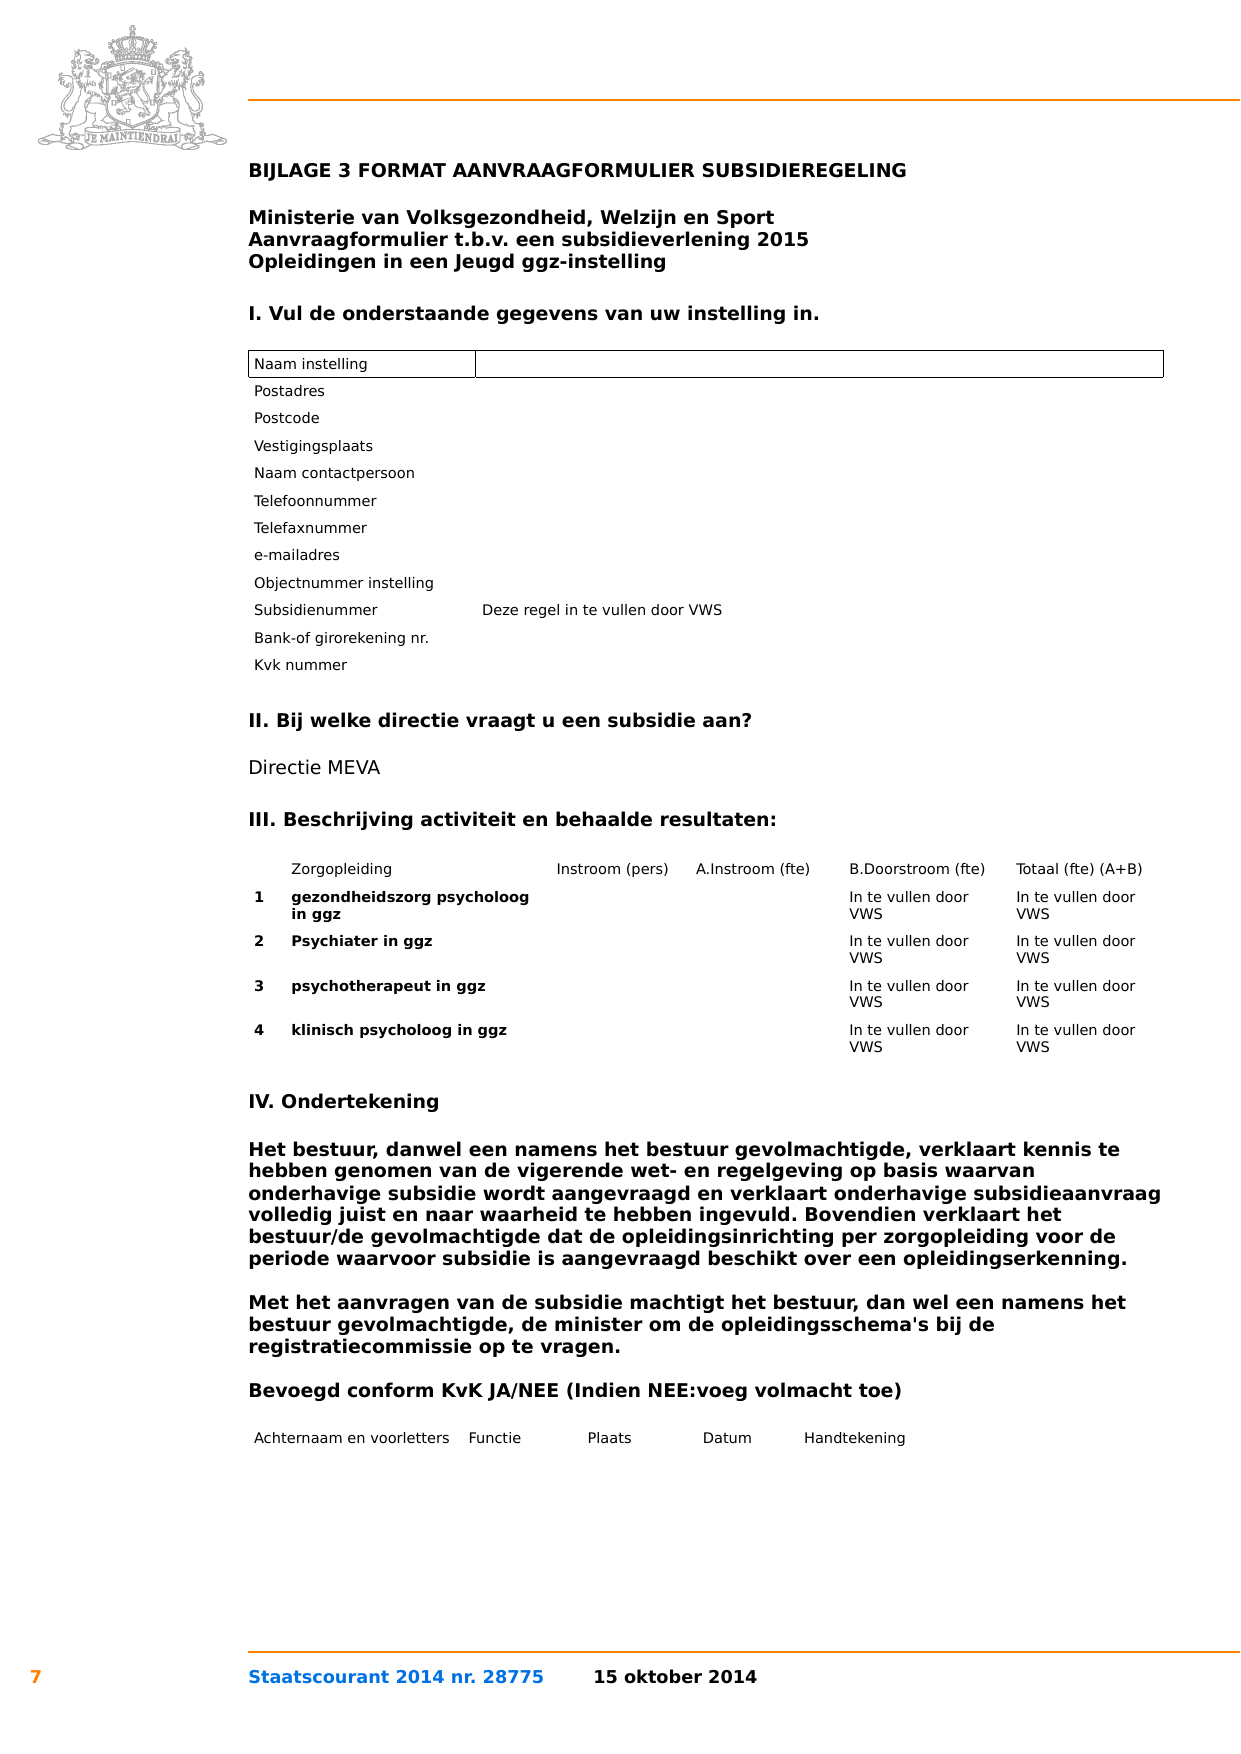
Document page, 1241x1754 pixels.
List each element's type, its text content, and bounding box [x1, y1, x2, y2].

table_cell [463, 1452, 581, 1479]
table_cell [582, 1452, 696, 1479]
table_cell [551, 884, 689, 927]
table_cell [799, 1480, 1163, 1506]
table_cell In te vullen door VWS [1011, 884, 1163, 927]
table_header Handtekening [799, 1425, 1163, 1451]
table_cell [691, 928, 843, 972]
text Opleidingen in een Jeugd ggz-instelling [248, 251, 1163, 273]
table_cell [551, 973, 689, 1016]
table_cell [476, 378, 1163, 404]
text Bevoegd conform KvK JA/NEE (Indien NEE:voeg volmacht toe) [248, 1380, 1163, 1402]
picture [38, 25, 227, 150]
table_cell psychotherapeut in ggz [286, 973, 550, 1016]
table_cell 3 [249, 973, 285, 1016]
table_cell Deze regel in te vullen door VWS [476, 598, 1163, 624]
table_cell In te vullen door VWS [1011, 1017, 1163, 1060]
table_cell Telefaxnummer [249, 515, 475, 542]
table_cell [476, 488, 1163, 514]
table_header Plaats [582, 1425, 696, 1451]
table_cell In te vullen door VWS [1011, 928, 1163, 972]
text Ministerie van Volksgezondheid, Welzijn en Sport [248, 207, 1163, 229]
table_header Zorgopleiding [286, 857, 550, 883]
table_cell [476, 433, 1163, 459]
table_cell [551, 1017, 689, 1060]
subtitle BIJLAGE 3 FORMAT AANVRAAGFORMULIER SUBSIDIEREGELING [248, 160, 1163, 182]
table_cell [476, 460, 1163, 487]
table_cell [476, 570, 1163, 596]
subtitle I. Vul de onderstaande gegevens van uw instelling in. [248, 303, 1163, 325]
table_cell [691, 973, 843, 1016]
table_header B.Doorstroom (fte) [844, 857, 1010, 883]
table_cell [476, 543, 1163, 569]
table_cell 1 [249, 884, 285, 927]
table_cell In te vullen door VWS [844, 928, 1010, 972]
table_header Functie [463, 1425, 581, 1451]
table_cell Postadres [249, 378, 475, 404]
table_cell [249, 1452, 462, 1479]
table_cell Naam contactpersoon [249, 460, 475, 487]
table_cell Objectnummer instelling [249, 570, 475, 596]
table_cell [249, 1480, 462, 1506]
table_cell [476, 406, 1163, 432]
table_cell Bank-of girorekening nr. [249, 625, 475, 651]
table_cell 2 [249, 928, 285, 972]
table_cell Kvk nummer [249, 652, 475, 678]
table_cell [691, 884, 843, 927]
table_cell Vestigingsplaats [249, 433, 475, 459]
table_cell klinisch psycholoog in ggz [286, 1017, 550, 1060]
table_cell In te vullen door VWS [844, 973, 1010, 1016]
table_cell [463, 1480, 581, 1506]
table_header Totaal (fte) (A+B) [1011, 857, 1163, 883]
table_header A.Instroom (fte) [691, 857, 843, 883]
table_cell In te vullen door VWS [844, 884, 1010, 927]
table_cell [691, 1017, 843, 1060]
table_cell Telefoonnummer [249, 488, 475, 514]
text Directie MEVA [248, 757, 1163, 778]
table_cell Postcode [249, 406, 475, 432]
table_cell [476, 625, 1163, 651]
table_cell [582, 1480, 696, 1506]
table_header [249, 857, 285, 883]
table_header Datum [697, 1425, 798, 1451]
table_cell [551, 928, 689, 972]
table_cell [697, 1452, 798, 1479]
subtitle III. Beschrijving activiteit en behaalde resultaten: [248, 808, 1163, 831]
table_cell e-mailadres [249, 543, 475, 569]
subtitle IV. Ondertekening [248, 1091, 1163, 1113]
table_cell [799, 1452, 1163, 1479]
table_cell 4 [249, 1017, 285, 1060]
text Met het aanvragen van de subsidie machtigt het bestuur, dan wel een namens het bestuur gevolmachtigde, de minister om de opleidingsschema's bij de registratiecommissie op te vragen. [248, 1292, 1163, 1358]
text Het bestuur, danwel een namens het bestuur gevolmachtigde, verklaart kennis te hebben genomen van de vigerende wet- en regelgeving op basis waarvan onderhavige subsidie wordt aangevraagd en verklaart onderhavige subsidieaanvraag volledig juist en naar waarheid te hebben ingevuld. Bovendien verklaart het bestuur/de gevolmachtigde dat de opleidingsinrichting per zorgopleiding voor de periode waarvoor subsidie is aangevraagd beschikt over een opleidingserkenning. [248, 1138, 1163, 1270]
table_cell In te vullen door VWS [1011, 973, 1163, 1016]
table_cell Psychiater in ggz [286, 928, 550, 972]
table_cell [697, 1480, 798, 1506]
table_header Naam instelling [249, 351, 475, 377]
table_cell In te vullen door VWS [844, 1017, 1010, 1060]
text Aanvraagformulier t.b.v. een subsidieverlening 2015 [248, 229, 1163, 251]
table_header Instroom (pers) [551, 857, 689, 883]
table_cell gezondheidszorg psycholoog in ggz [286, 884, 550, 927]
table_cell Subsidienummer [249, 598, 475, 624]
table_header [476, 351, 1163, 377]
table_header Achternaam en voorletters [249, 1425, 462, 1451]
table_cell [476, 652, 1163, 678]
table_cell [476, 515, 1163, 542]
subtitle II. Bij welke directie vraagt u een subsidie aan? [248, 709, 1163, 732]
